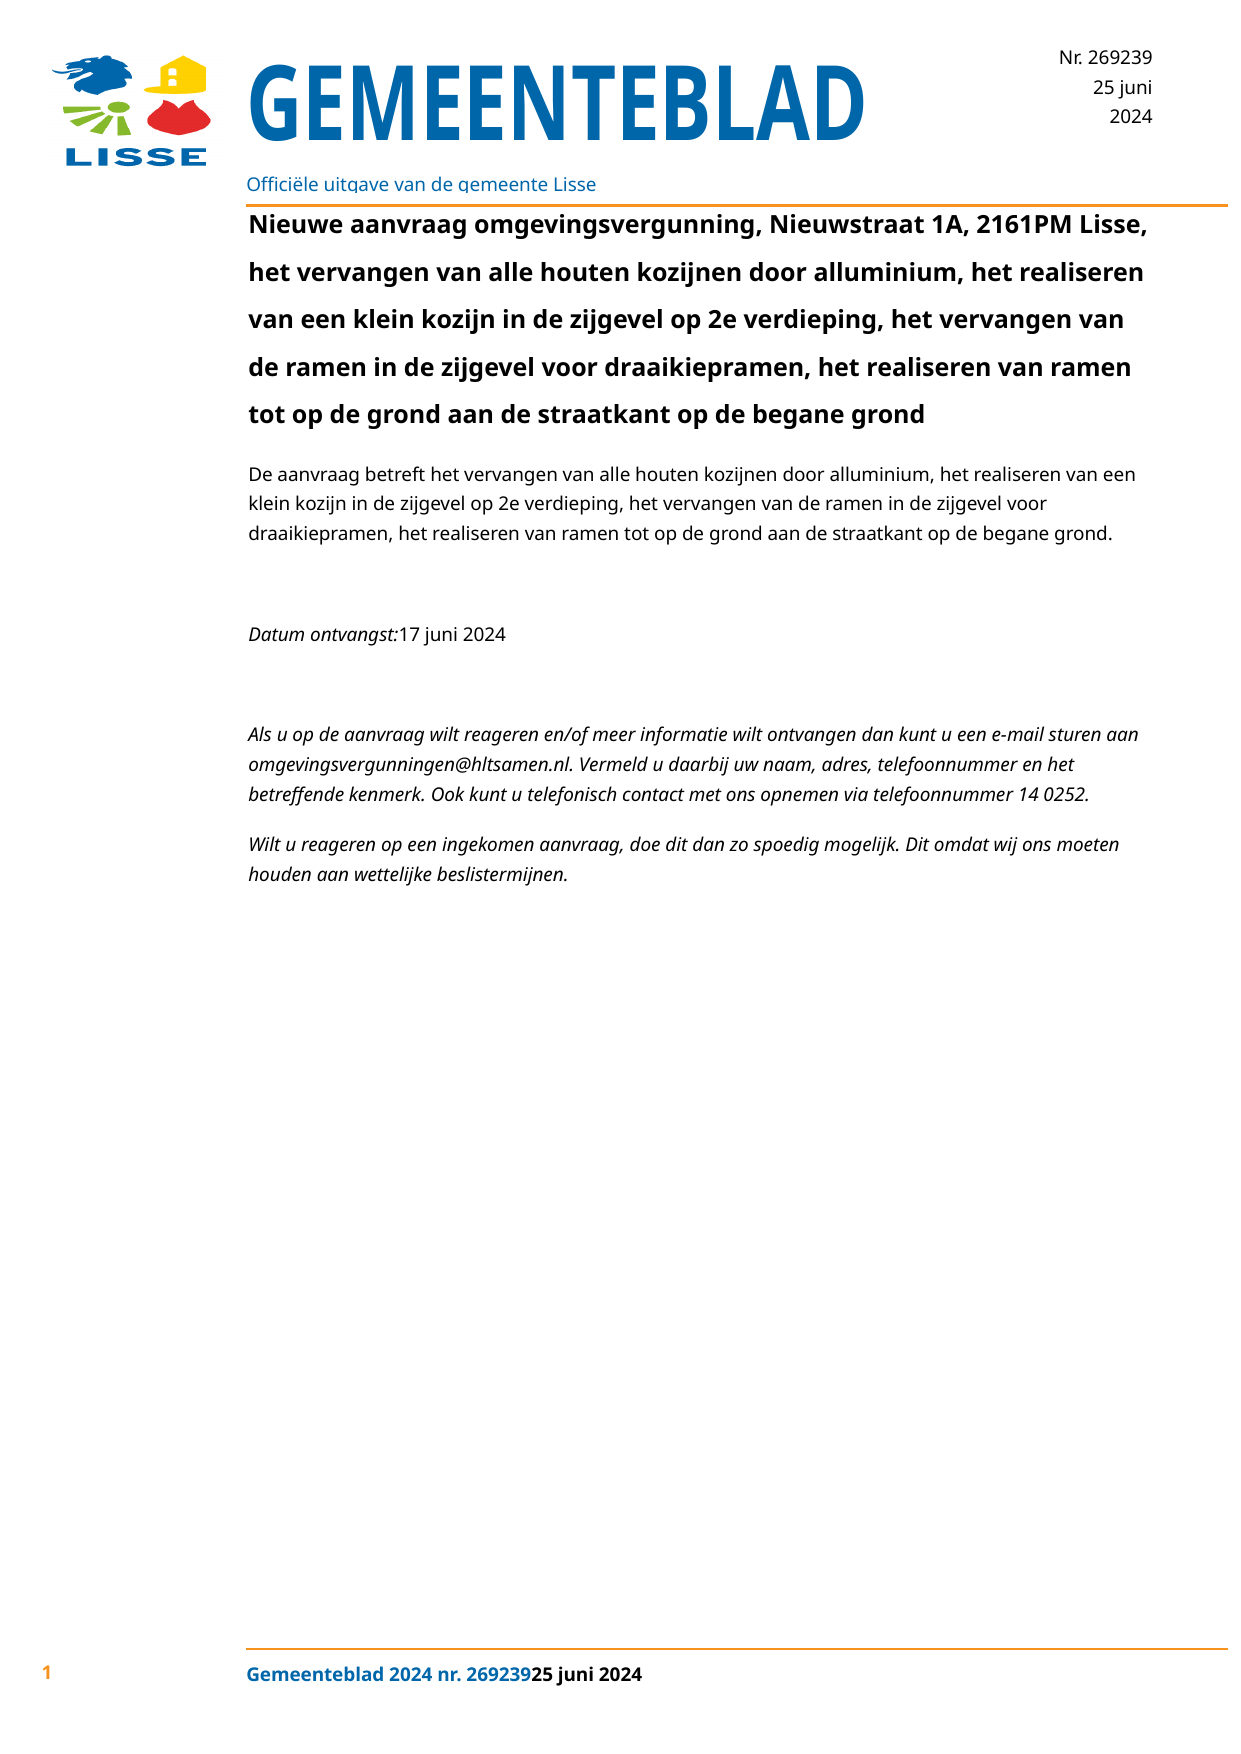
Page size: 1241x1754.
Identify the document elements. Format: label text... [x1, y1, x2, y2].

text Als u op de aanvraag wilt reageren en/of meer informatie wilt ontvangen dan kunt u een e-mail sturen aan omgevingsvergunningen@hltsamen.nl. Vermeld u daarbij uw naam, adres, telefoonnummer en het betreffende kenmerk. Ook kunt u telefonisch contact met ons opnemen via telefoonnummer 14 0252. [248, 722, 1152, 806]
text De aanvraag betreft het vervangen van alle houten kozijnen door alluminium, het realiseren van een klein kozijn in de zijgevel op 2e verdieping, het vervangen van de ramen in de zijgevel voor draaikiepramen, het realiseren van ramen tot op de grond aan de straatkant op de begane grond. [248, 461, 1152, 546]
picture [41, 47, 231, 172]
text Datum ontvangst:17 juni 2024 [248, 621, 1152, 646]
text Nieuwe aanvraag omgevingsvergunning, Nieuwstraat 1A, 2161PM Lisse, het vervangen van alle houten kozijnen door alluminium, het realiseren van een klein kozijn in de zijgevel op 2e verdieping, het vervangen van de ramen in de zijgevel voor draaikiepramen, het realiseren van ramen tot op de grond aan de straatkant op de begane grond [248, 207, 1152, 431]
text Wilt u reageren op een ingekomen aanvraag, doe dit dan zo spoedig mogelijk. Dit omdat wij ons moeten houden aan wettelijke beslistermijnen. [248, 831, 1152, 886]
